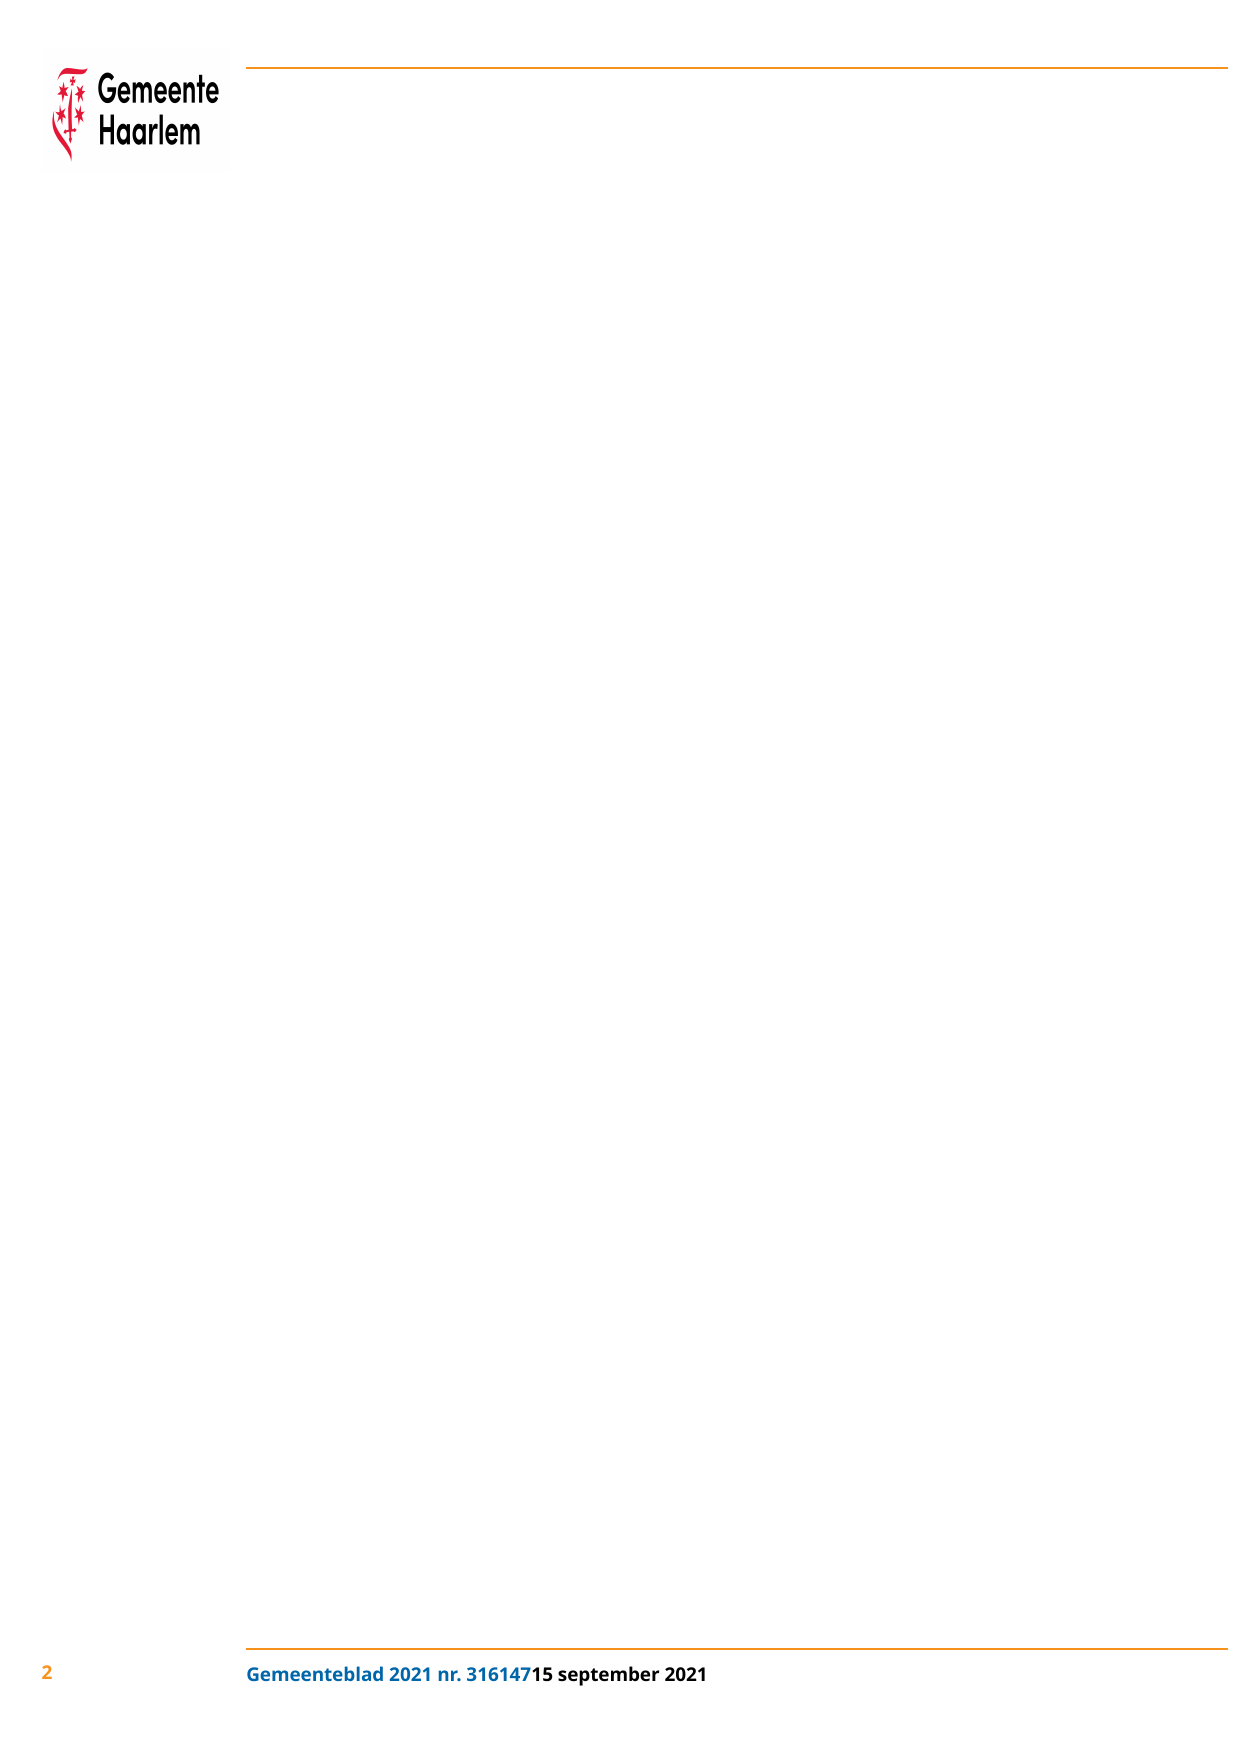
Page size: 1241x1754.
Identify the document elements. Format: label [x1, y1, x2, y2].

picture [41, 47, 231, 172]
